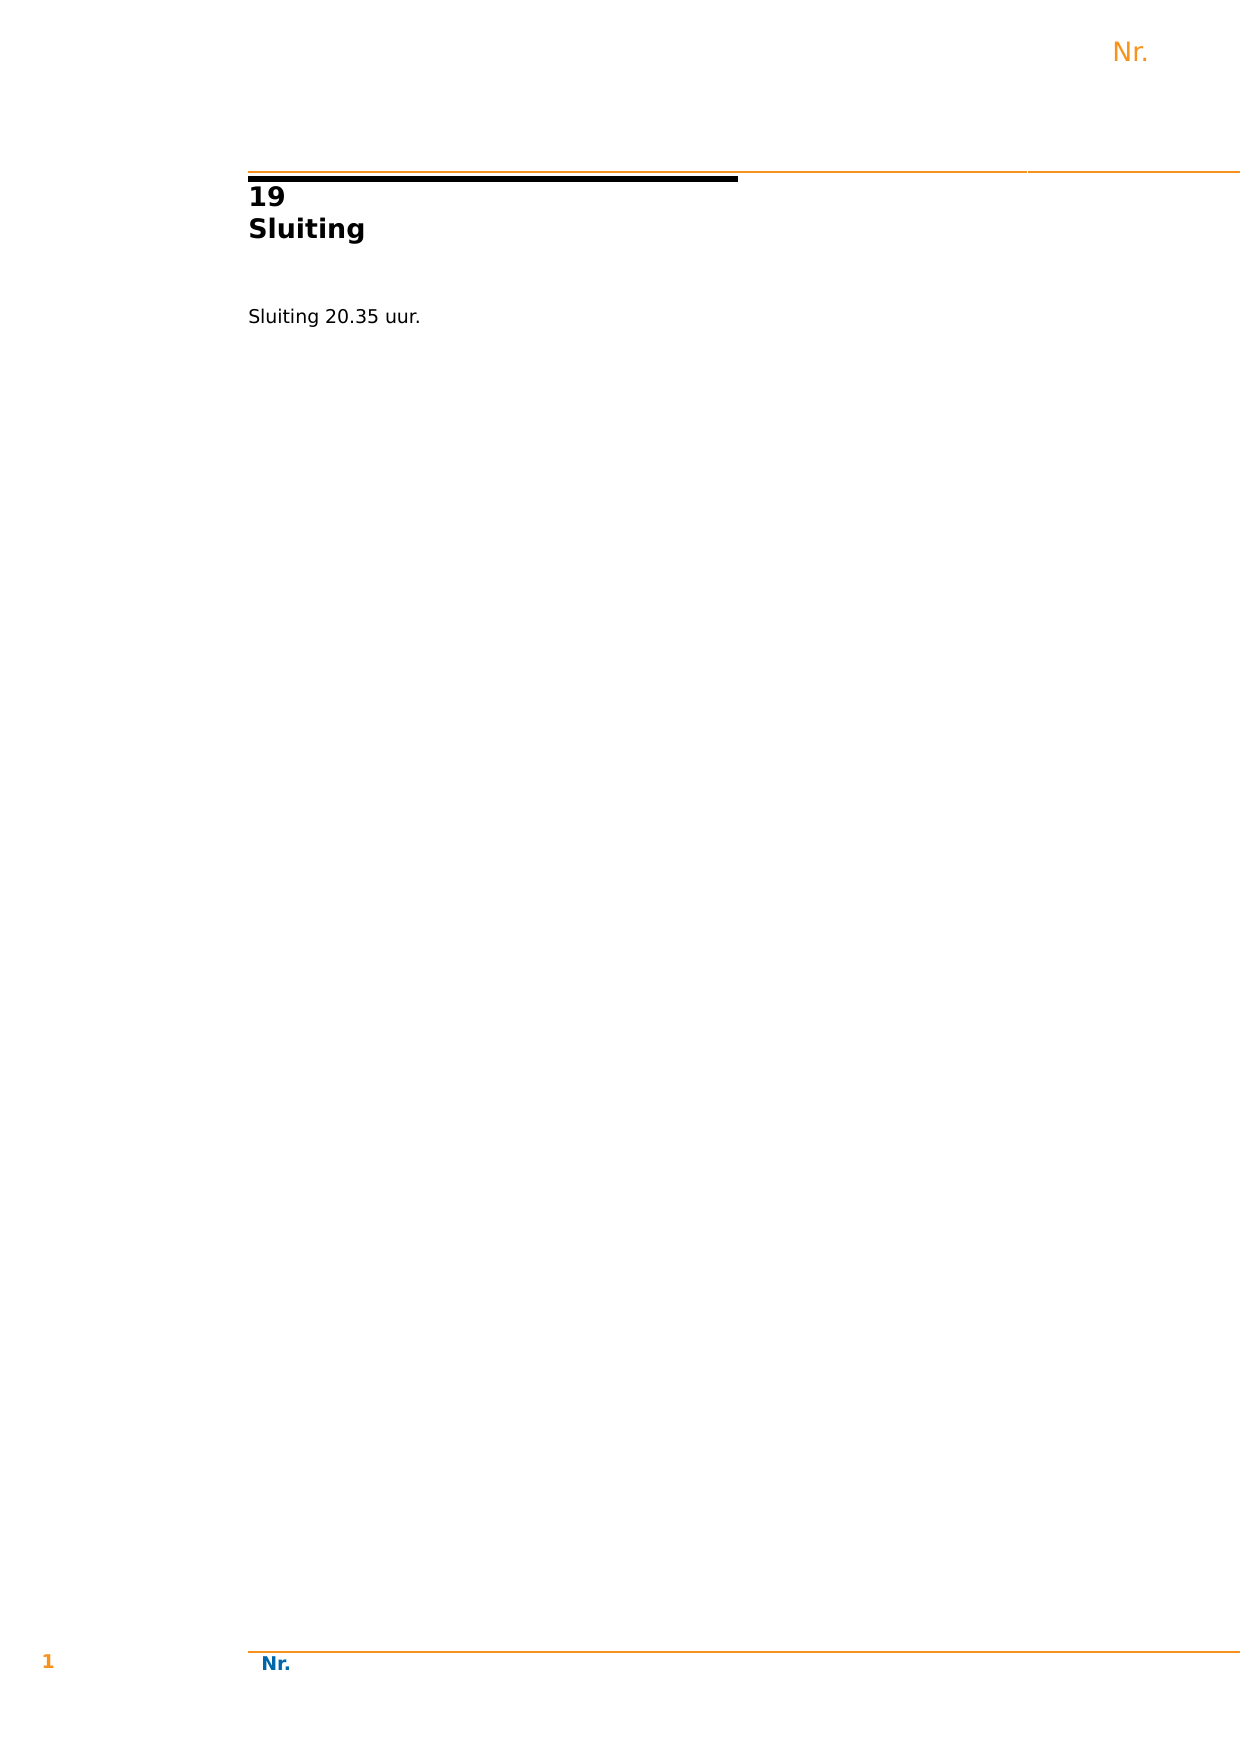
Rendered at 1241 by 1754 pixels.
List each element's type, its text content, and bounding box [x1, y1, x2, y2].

title 19 Sluiting [248, 182, 691, 244]
text Sluiting 20.35 uur. [248, 306, 691, 328]
